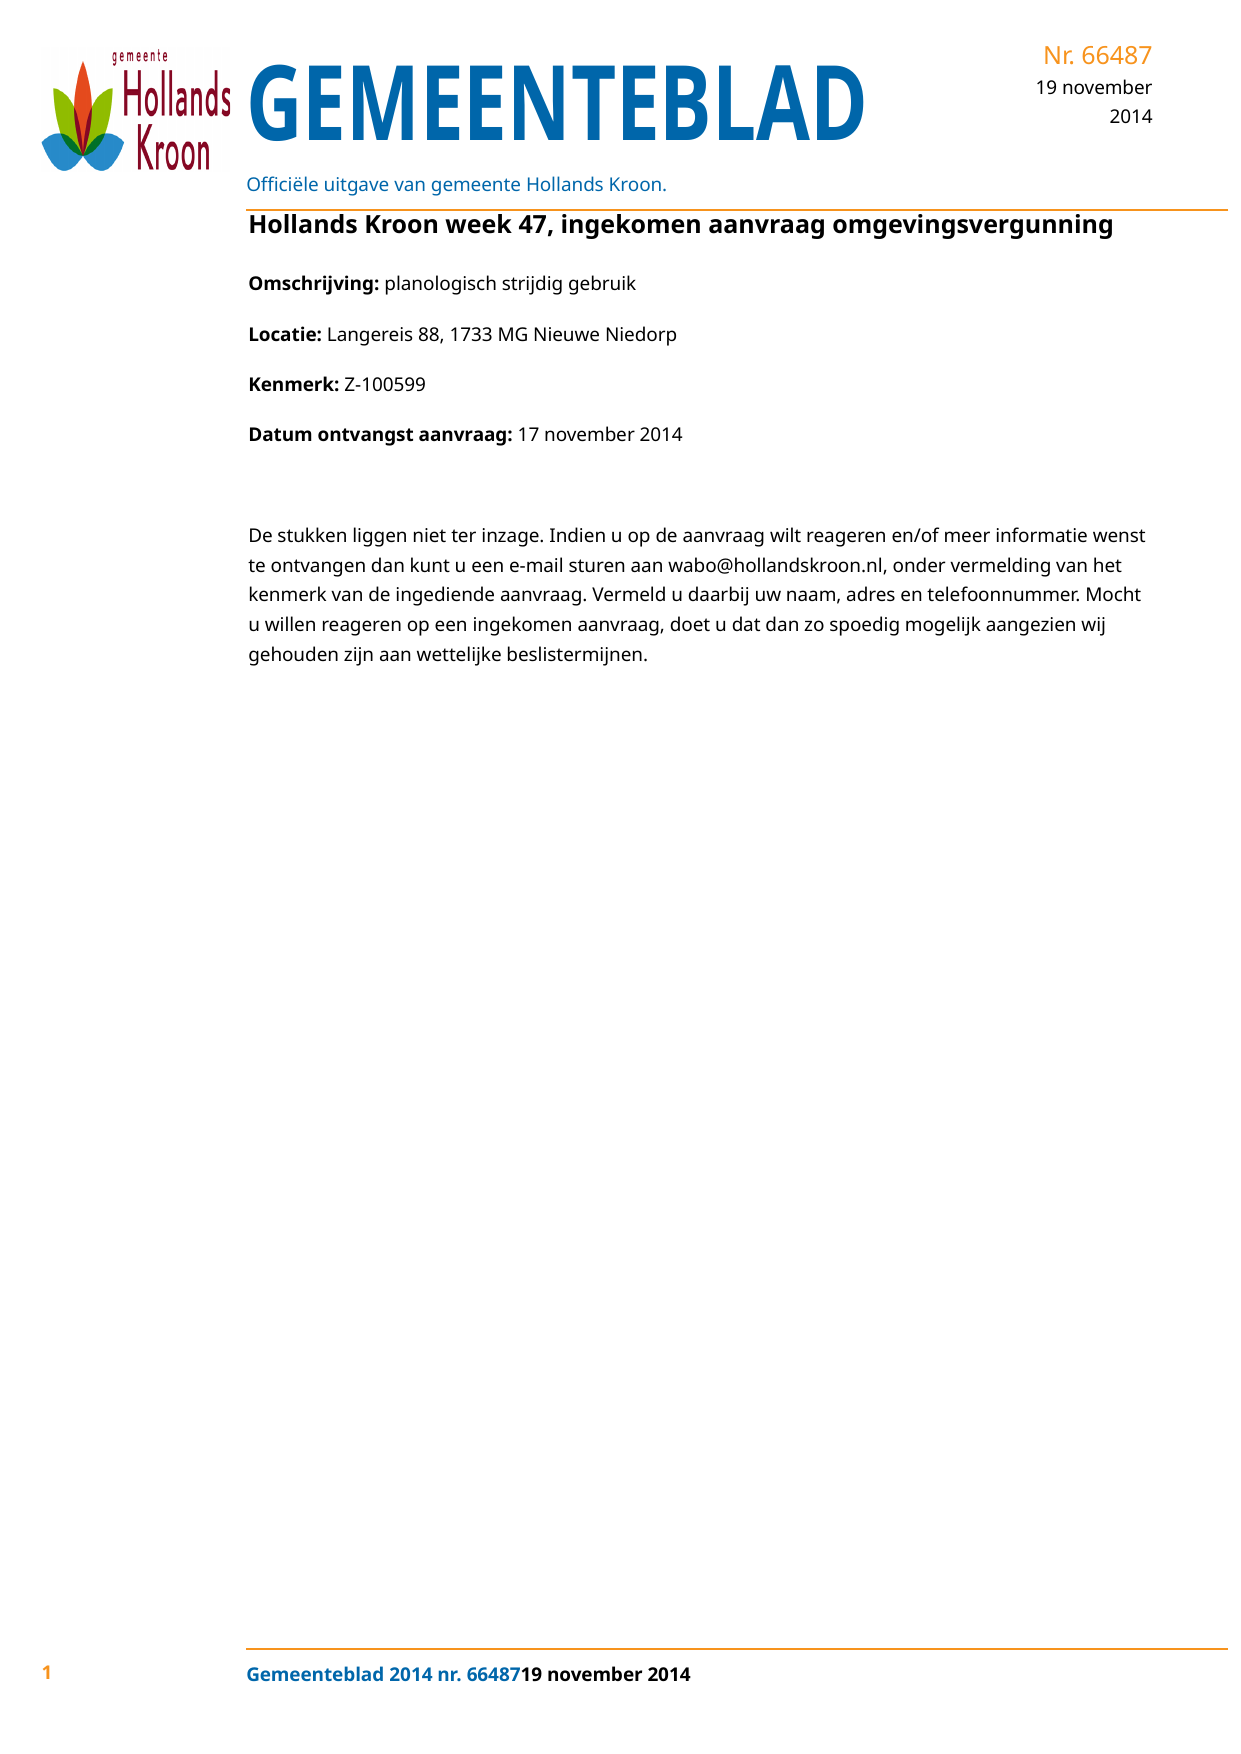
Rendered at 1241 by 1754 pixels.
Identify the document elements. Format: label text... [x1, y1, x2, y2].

text De stukken liggen niet ter inzage. Indien u op de aanvraag wilt reageren en/of meer informatie wenst te ontvangen dan kunt u een e-mail sturen aan wabo@hollandskroon.nl, onder vermelding van het kenmerk van de ingediende aanvraag. Vermeld u daarbij uw naam, adres en telefoonnummer. Mocht u willen reageren op een ingekomen aanvraag, doet u dat dan zo spoedig mogelijk aangezien wij gehouden zijn aan wettelijke beslistermijnen. [248, 522, 1152, 666]
picture [41, 47, 231, 172]
text Locatie: Langereis 88, 1733 MG Nieuwe Niedorp [248, 321, 1152, 346]
text Kenmerk: Z-100599 [248, 371, 1152, 397]
text Datum ontvangst aanvraag: 17 november 2014 [248, 422, 1152, 447]
text Omschrijving: planologisch strijdig gebruik [248, 270, 1152, 296]
text Hollands Kroon week 47, ingekomen aanvraag omgevingsvergunning [248, 211, 1152, 241]
